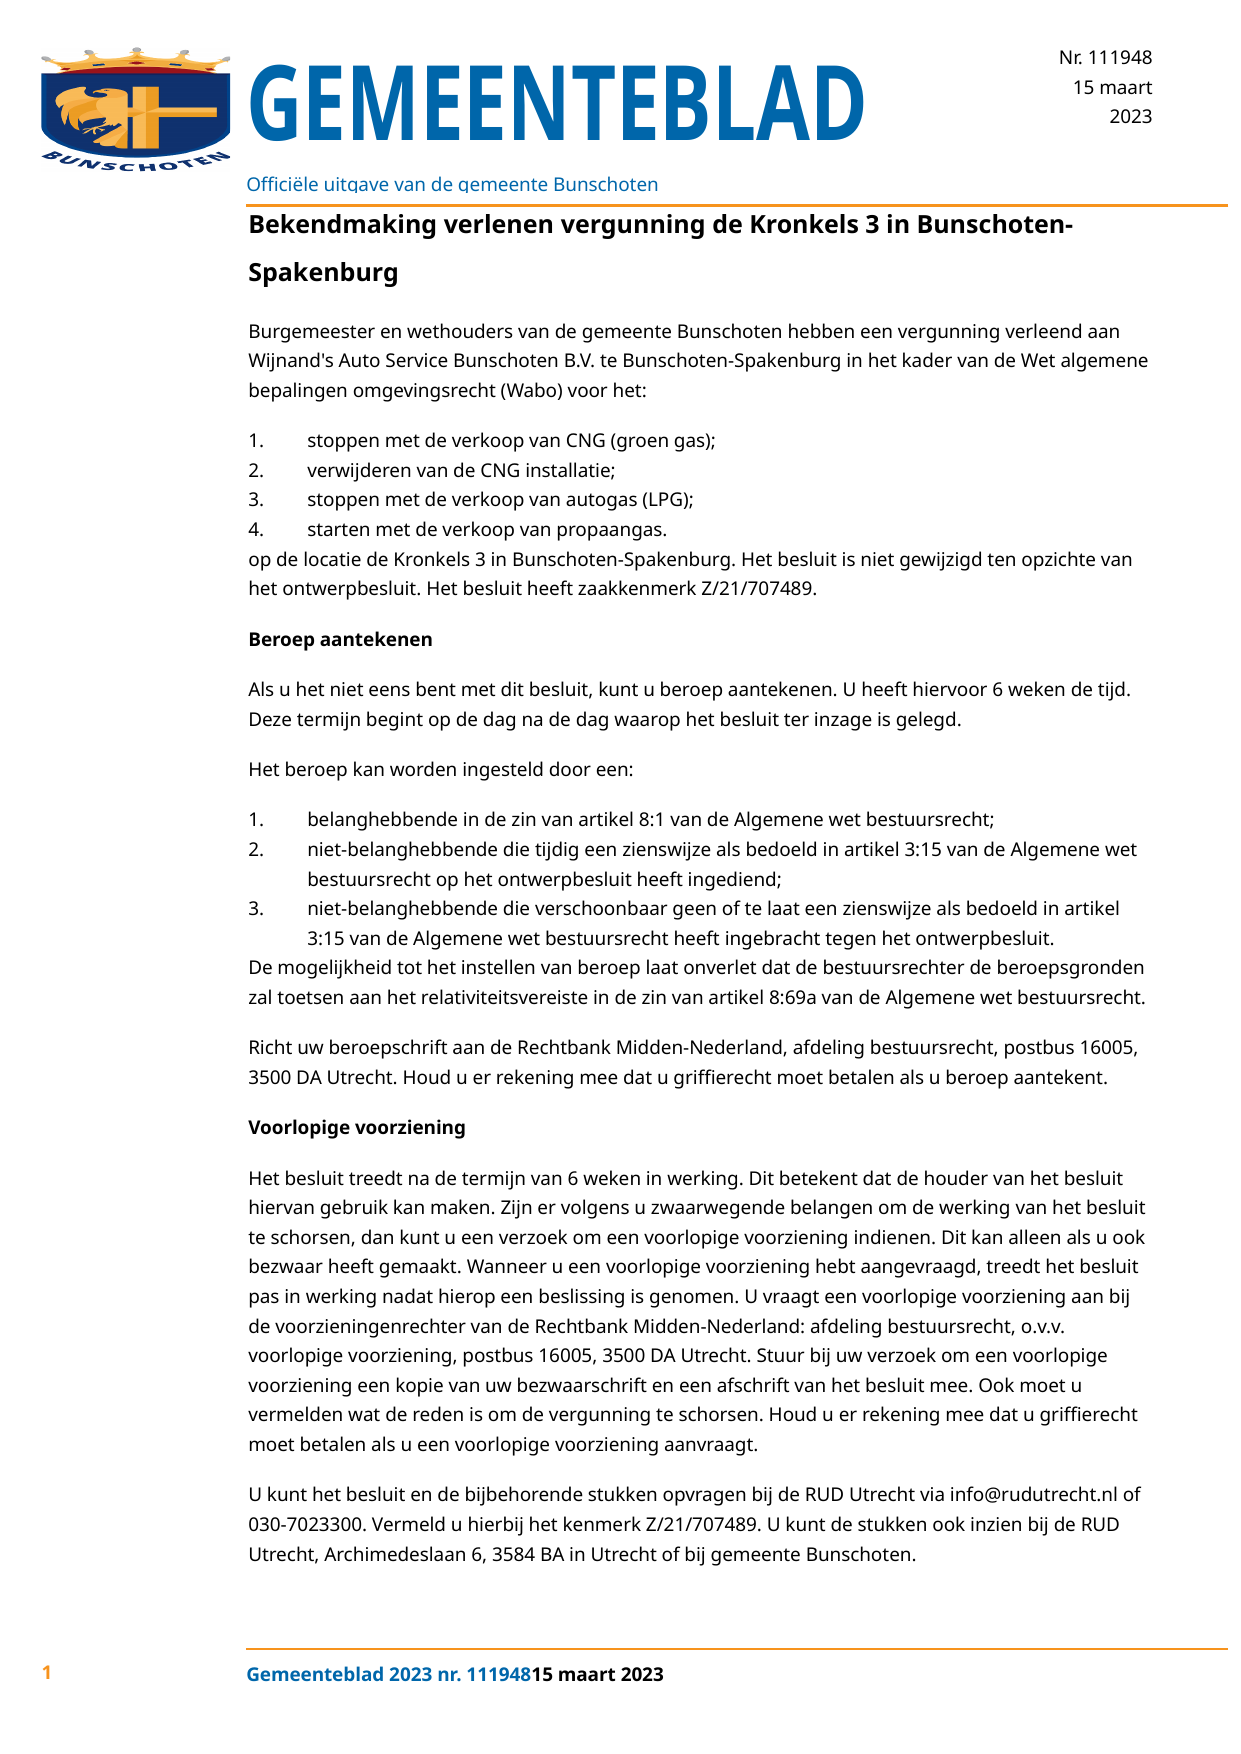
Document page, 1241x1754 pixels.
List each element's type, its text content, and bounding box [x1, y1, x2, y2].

list stoppen met de verkoop van CNG (groen gas); [248, 427, 1152, 453]
text Het besluit treedt na de termijn van 6 weken in werking. Dit betekent dat de houder van het besluit hiervan gebruik kan maken. Zijn er volgens u zwaarwegende belangen om de werking van het besluit te schorsen, dan kunt u een verzoek om een voorlopige voorziening indienen. Dit kan alleen als u ook bezwaar heeft gemaakt. Wanneer u een voorlopige voorziening hebt aangevraagd, treedt het besluit pas in werking nadat hierop een beslissing is genomen. U vraagt een voorlopige voorziening aan bij de voorzieningenrechter van de Rechtbank Midden-Nederland: afdeling bestuursrecht, o.v.v. voorlopige voorziening, postbus 16005, 3500 DA Utrecht. Stuur bij uw verzoek om een voorlopige voorziening een kopie van uw bezwaarschrift en een afschrift van het besluit mee. Ook moet u vermelden wat de reden is om de vergunning te schorsen. Houd u er rekening mee dat u griffierecht moet betalen als u een voorlopige voorziening aanvraagt. [248, 1165, 1152, 1457]
list niet-belanghebbende die verschoonbaar geen of te laat een zienswijze als bedoeld in artikel 3:15 van de Algemene wet bestuursrecht heeft ingebracht tegen het ontwerpbesluit. [248, 895, 1152, 951]
text Beroep aantekenen [248, 626, 1152, 652]
text Voorlopige voorziening [248, 1114, 1152, 1140]
text De mogelijkheid tot het instellen van beroep laat onverlet dat de bestuursrechter de beroepsgronden zal toetsen aan het relativiteitsvereiste in de zin van artikel 8:69a van de Algemene wet bestuursrecht. [248, 954, 1152, 1010]
text U kunt het besluit en de bijbehorende stukken opvragen bij de RUD Utrecht via info@rudutrecht.nl of 030-7023300. Vermeld u hierbij het kenmerk Z/21/707489. U kunt de stukken ook inzien bij de RUD Utrecht, Archimedeslaan 6, 3584 BA in Utrecht of bij gemeente Bunschoten. [248, 1482, 1152, 1567]
picture [41, 47, 231, 172]
text op de locatie de Kronkels 3 in Bunschoten-Spakenburg. Het besluit is niet gewijzigd ten opzichte van het ontwerpbesluit. Het besluit heeft zaakkenmerk Z/21/707489. [248, 546, 1152, 601]
text Als u het niet eens bent met dit besluit, kunt u beroep aantekenen. U heeft hiervoor 6 weken de tijd. Deze termijn begint op de dag na de dag waarop het besluit ter inzage is gelegd. [248, 676, 1152, 732]
list verwijderen van de CNG installatie; [248, 457, 1152, 483]
list niet-belanghebbende die tijdig een zienswijze als bedoeld in artikel 3:15 van de Algemene wet bestuursrecht op het ontwerpbesluit heeft ingediend; [248, 836, 1152, 892]
text Burgemeester en wethouders van de gemeente Bunschoten hebben een vergunning verleend aan Wijnand's Auto Service Bunschoten B.V. te Bunschoten-Spakenburg in het kader van de Wet algemene bepalingen omgevingsrecht (Wabo) voor het: [248, 318, 1152, 403]
list stoppen met de verkoop van autogas (LPG); [248, 487, 1152, 512]
text Het beroep kan worden ingesteld door een: [248, 756, 1152, 782]
text Bekendmaking verlenen vergunning de Kronkels 3 in Bunschoten-Spakenburg [248, 207, 1152, 288]
list belanghebbende in de zin van artikel 8:1 van de Algemene wet bestuursrecht; [248, 807, 1152, 832]
list starten met de verkoop van propaangas. [248, 516, 1152, 542]
text Richt uw beroepschrift aan de Rechtbank Midden-Nederland, afdeling bestuursrecht, postbus 16005, 3500 DA Utrecht. Houd u er rekening mee dat u griffierecht moet betalen als u beroep aantekent. [248, 1034, 1152, 1090]
